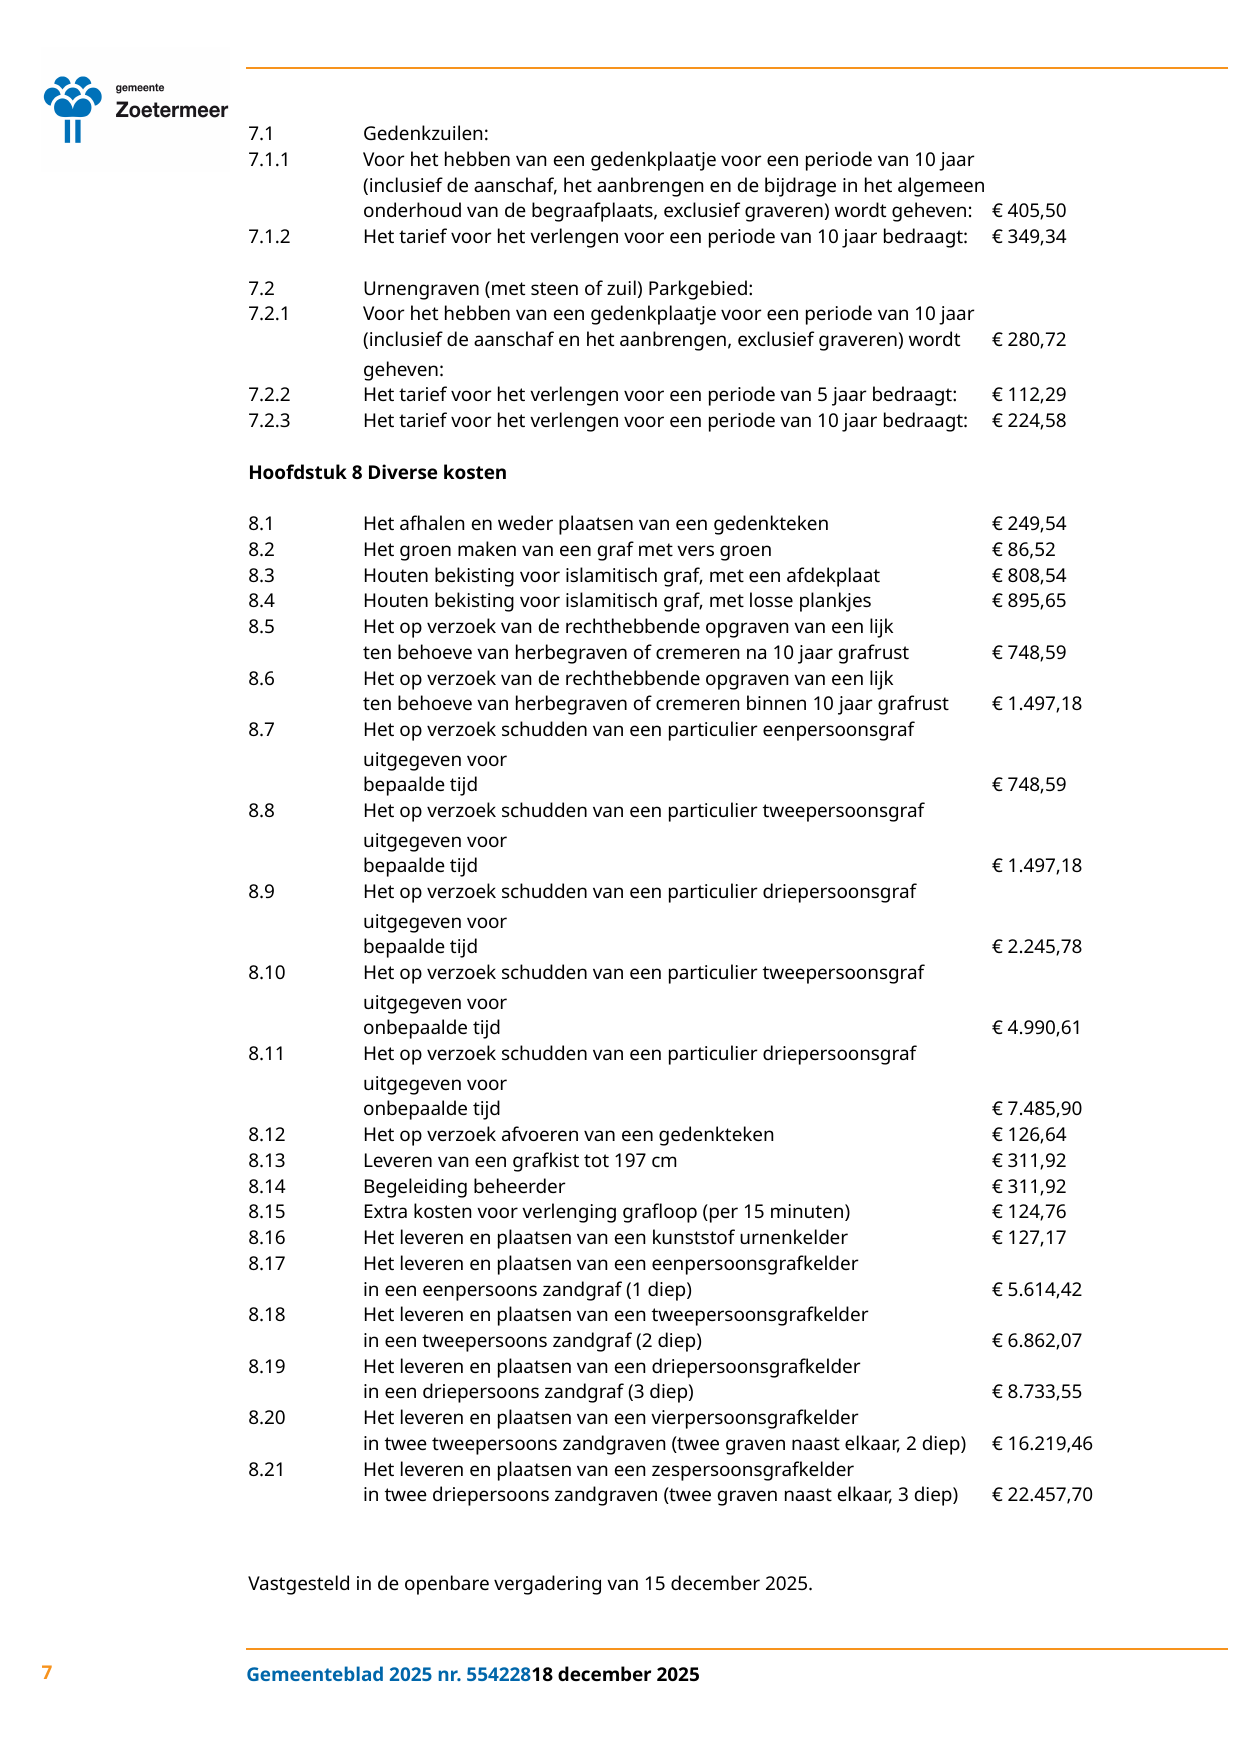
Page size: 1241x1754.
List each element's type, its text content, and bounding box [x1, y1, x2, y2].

table_cell 8.15 [248, 1199, 363, 1224]
table_cell Het op verzoek van de rechthebbende opgraven van een lijk [363, 613, 992, 639]
table_cell € 86,52 [992, 536, 1152, 562]
table_cell in een eenpersoons zandgraf (1 diep) [363, 1276, 992, 1301]
table_cell [248, 771, 363, 797]
table_cell € 808,54 [992, 562, 1152, 587]
table_cell [248, 1015, 363, 1040]
table_cell [248, 853, 363, 878]
table_cell € 4.990,61 [992, 1015, 1152, 1040]
table_cell Extra kosten voor verlenging grafloop (per 15 minuten) [363, 1199, 992, 1224]
table_cell [992, 1301, 1152, 1327]
table_cell [992, 1040, 1152, 1096]
table_cell Het op verzoek schudden van een particulier tweepersoonsgraf uitgegeven voor [363, 959, 992, 1014]
table_cell [248, 172, 363, 198]
table_cell (inclusief de aanschaf, het aanbrengen en de bijdrage in het algemeen [363, 172, 992, 198]
table_cell € 124,76 [992, 1199, 1152, 1224]
table_cell € 112,29 [992, 382, 1152, 407]
table_cell [363, 249, 992, 275]
table_cell Het op verzoek schudden van een particulier driepersoonsgraf uitgegeven voor [363, 1040, 992, 1096]
table_cell 8.18 [248, 1301, 363, 1327]
table_cell [248, 485, 363, 510]
table_cell in twee tweepersoons zandgraven (twee graven naast elkaar, 2 diep) [363, 1430, 992, 1456]
table_cell bepaalde tijd [363, 853, 992, 878]
table_cell [992, 485, 1152, 510]
table_cell 8.3 [248, 562, 363, 587]
table_cell 8.13 [248, 1147, 363, 1173]
table_cell Het groen maken van een graf met vers groen [363, 536, 992, 562]
table_cell [248, 690, 363, 716]
table_cell Leveren van een grafkist tot 197 cm [363, 1147, 992, 1173]
table_cell Het op verzoek schudden van een particulier tweepersoonsgraf uitgegeven voor [363, 797, 992, 852]
table_cell [992, 797, 1152, 852]
table_cell 8.4 [248, 588, 363, 613]
table_cell [992, 1250, 1152, 1276]
table_cell 8.9 [248, 878, 363, 933]
table_cell € 224,58 [992, 408, 1152, 433]
table_cell 8.1 [248, 510, 363, 536]
table_cell in een driepersoons zandgraf (3 diep) [363, 1379, 992, 1404]
table_cell ten behoeve van herbegraven of cremeren na 10 jaar grafrust [363, 639, 992, 665]
table_cell Begeleiding beheerder [363, 1173, 992, 1198]
table_cell ten behoeve van herbegraven of cremeren binnen 10 jaar grafrust [363, 690, 992, 716]
picture [41, 47, 231, 172]
table_cell € 2.245,78 [992, 934, 1152, 959]
table_cell € 16.219,46 [992, 1430, 1152, 1456]
table_cell Het op verzoek schudden van een particulier driepersoonsgraf uitgegeven voor [363, 878, 992, 933]
table_cell [992, 1353, 1152, 1379]
table_cell € 126,64 [992, 1121, 1152, 1147]
table_cell 8.7 [248, 716, 363, 771]
table_cell 7.2.1 [248, 301, 363, 326]
table_cell Het op verzoek van de rechthebbende opgraven van een lijk [363, 665, 992, 690]
table_cell [992, 716, 1152, 771]
table_cell 8.5 [248, 613, 363, 639]
table_cell € 311,92 [992, 1173, 1152, 1198]
table_cell [992, 613, 1152, 639]
table_cell Gedenkzuilen: [363, 121, 992, 146]
table_cell 7.2.2 [248, 382, 363, 407]
table_cell [248, 1096, 363, 1121]
table_cell Het leveren en plaatsen van een zespersoonsgrafkelder [363, 1456, 992, 1482]
table_cell € 6.862,07 [992, 1327, 1152, 1353]
table_cell 8.11 [248, 1040, 363, 1096]
table_cell [248, 249, 363, 275]
table_cell [248, 1430, 363, 1456]
table_cell Het leveren en plaatsen van een kunststof urnenkelder [363, 1224, 992, 1250]
table_cell [992, 249, 1152, 275]
table_cell [992, 1456, 1152, 1482]
table_cell 8.21 [248, 1456, 363, 1482]
table_cell € 249,54 [992, 510, 1152, 536]
table_cell 8.16 [248, 1224, 363, 1250]
table_cell 8.17 [248, 1250, 363, 1276]
table_cell [248, 1327, 363, 1353]
table_cell [992, 665, 1152, 690]
table_cell € 7.485,90 [992, 1096, 1152, 1121]
table_cell Het leveren en plaatsen van een driepersoonsgrafkelder [363, 1353, 992, 1379]
table_cell [992, 959, 1152, 1014]
table_cell [248, 326, 363, 382]
table_cell Het tarief voor het verlengen voor een periode van 5 jaar bedraagt: [363, 382, 992, 407]
table_cell Het tarief voor het verlengen voor een periode van 10 jaar bedraagt: [363, 408, 992, 433]
table_cell bepaalde tijd [363, 771, 992, 797]
table_cell € 22.457,70 [992, 1482, 1152, 1507]
table_cell € 311,92 [992, 1147, 1152, 1173]
table_cell [248, 198, 363, 223]
table_cell [363, 485, 992, 510]
table_cell Het leveren en plaatsen van een eenpersoonsgrafkelder [363, 1250, 992, 1276]
table_cell 8.14 [248, 1173, 363, 1198]
table_cell € 5.614,42 [992, 1276, 1152, 1301]
table_cell € 349,34 [992, 224, 1152, 249]
table_cell Het op verzoek schudden van een particulier eenpersoonsgraf uitgegeven voor [363, 716, 992, 771]
table_cell Het leveren en plaatsen van een vierpersoonsgrafkelder [363, 1404, 992, 1430]
table_cell Voor het hebben van een gedenkplaatje voor een periode van 10 jaar [363, 301, 992, 326]
table_cell [248, 639, 363, 665]
table_cell [992, 1404, 1152, 1430]
table_cell [992, 275, 1152, 301]
table_cell 7.2 [248, 275, 363, 301]
table_cell onderhoud van de begraafplaats, exclusief graveren) wordt geheven: [363, 198, 992, 223]
table_cell [363, 95, 992, 121]
table_cell 8.2 [248, 536, 363, 562]
table_cell 8.6 [248, 665, 363, 690]
text Vastgesteld in de openbare vergadering van 15 december 2025. [248, 1570, 1152, 1595]
table_cell [992, 878, 1152, 933]
table_cell 8.19 [248, 1353, 363, 1379]
table_cell [992, 301, 1152, 326]
table_cell [992, 172, 1152, 198]
table_cell Houten bekisting voor islamitisch graf, met een afdekplaat [363, 562, 992, 587]
table_cell 8.8 [248, 797, 363, 852]
table_cell Houten bekisting voor islamitisch graf, met losse plankjes [363, 588, 992, 613]
table_cell onbepaalde tijd [363, 1096, 992, 1121]
table_cell Urnengraven (met steen of zuil) Parkgebied: [363, 275, 992, 301]
table_cell [248, 1482, 363, 1507]
table_cell € 127,17 [992, 1224, 1152, 1250]
table_cell in twee driepersoons zandgraven (twee graven naast elkaar, 3 diep) [363, 1482, 992, 1507]
table_cell Het op verzoek afvoeren van een gedenkteken [363, 1121, 992, 1147]
table_cell 7.2.3 [248, 408, 363, 433]
table_cell € 1.497,18 [992, 690, 1152, 716]
table_cell 8.12 [248, 1121, 363, 1147]
table_cell (inclusief de aanschaf en het aanbrengen, exclusief graveren) wordt geheven: [363, 326, 992, 382]
table_cell 7.1.2 [248, 224, 363, 249]
table_cell [992, 121, 1152, 146]
table_cell Het tarief voor het verlengen voor een periode van 10 jaar bedraagt: [363, 224, 992, 249]
table_cell € 280,72 [992, 326, 1152, 382]
table_cell 8.20 [248, 1404, 363, 1430]
table_cell € 895,65 [992, 588, 1152, 613]
table_cell [992, 433, 1152, 459]
table_cell [992, 459, 1152, 484]
table_cell [248, 934, 363, 959]
table_cell [363, 433, 992, 459]
table_cell 7.1 [248, 121, 363, 146]
table_cell Het leveren en plaatsen van een tweepersoonsgrafkelder [363, 1301, 992, 1327]
table_cell [248, 95, 363, 121]
table_cell Hoofdstuk 8 Diverse kosten [248, 459, 992, 484]
table_cell 8.10 [248, 959, 363, 1014]
table_cell Het afhalen en weder plaatsen van een gedenkteken [363, 510, 992, 536]
table_cell [248, 433, 363, 459]
table_cell € 8.733,55 [992, 1379, 1152, 1404]
table_cell [248, 1276, 363, 1301]
table_cell 7.1.1 [248, 146, 363, 172]
table_cell [992, 146, 1152, 172]
table_cell Voor het hebben van een gedenkplaatje voor een periode van 10 jaar [363, 146, 992, 172]
table_cell in een tweepersoons zandgraf (2 diep) [363, 1327, 992, 1353]
table_cell onbepaalde tijd [363, 1015, 992, 1040]
table_cell € 748,59 [992, 639, 1152, 665]
table_cell € 405,50 [992, 198, 1152, 223]
table_cell [992, 95, 1152, 121]
table_cell [248, 1379, 363, 1404]
table_cell € 1.497,18 [992, 853, 1152, 878]
table_cell € 748,59 [992, 771, 1152, 797]
table_cell bepaalde tijd [363, 934, 992, 959]
